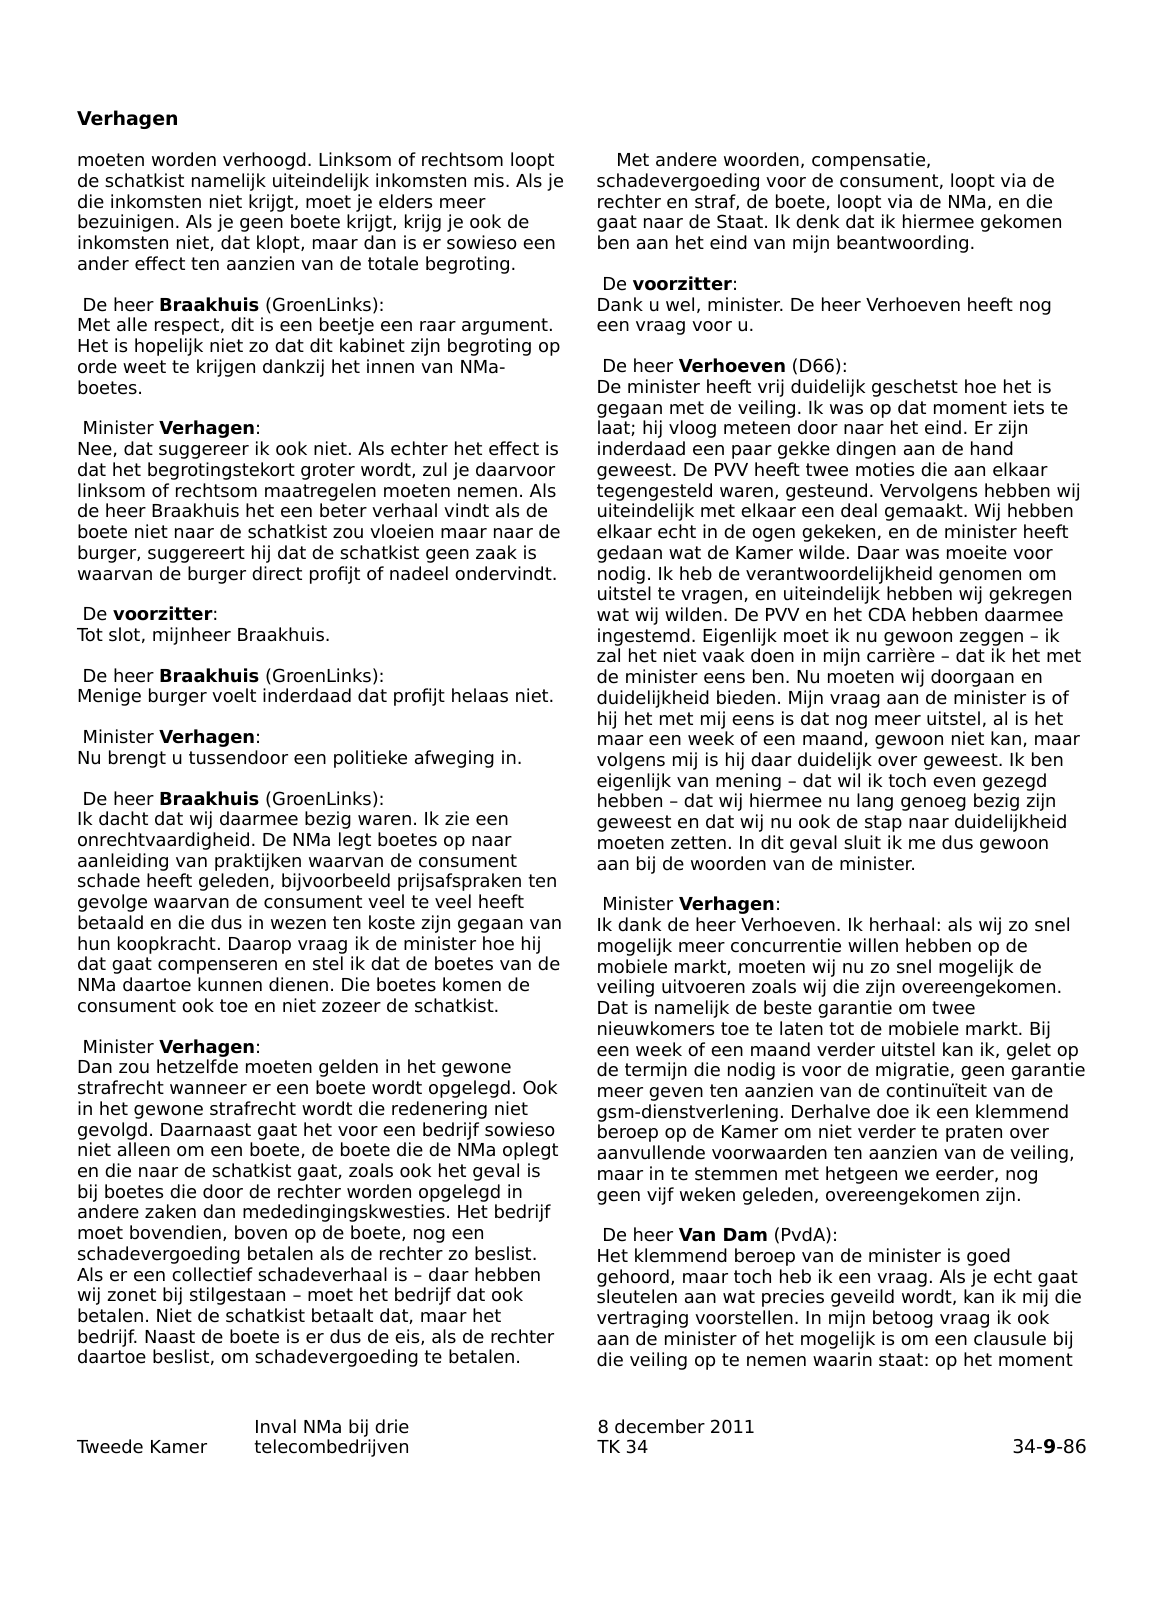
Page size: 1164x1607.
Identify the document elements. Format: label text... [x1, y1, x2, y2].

text Minister Verhagen: [596, 894, 1087, 915]
text Nee, dat suggereer ik ook niet. Als echter het effect is dat het begrotingstekort groter wordt, zul je daarvoor linksom of rechtsom maatregelen moeten nemen. Als de heer Braakhuis het een beter verhaal vindt als de boete niet naar de schatkist zou vloeien maar naar de burger, suggereert hij dat de schatkist geen zaak is waarvan de burger direct profijt of nadeel ondervindt. [77, 439, 567, 584]
text Ik dacht dat wij daarmee bezig waren. Ik zie een onrechtvaardigheid. De NMa legt boetes op naar aanleiding van praktijken waarvan de consument schade heeft geleden, bijvoorbeeld prijsafspraken ten gevolge waarvan de consument veel te veel heeft betaald en die dus in wezen ten koste zijn gegaan van hun koopkracht. Daarop vraag ik de minister hoe hij dat gaat compenseren en stel ik dat de boetes van de NMa daartoe kunnen dienen. Die boetes komen de consument ook toe en niet zozeer de schatkist. [77, 809, 567, 1016]
text De heer Verhoeven (D66): [596, 356, 1087, 377]
text De heer Van Dam (PvdA): [596, 1225, 1087, 1246]
text De voorzitter: [77, 604, 567, 625]
text Minister Verhagen: [77, 1036, 567, 1057]
text De heer Braakhuis (GroenLinks): [77, 788, 567, 809]
text De heer Braakhuis (GroenLinks): [77, 294, 567, 315]
text Met alle respect, dit is een beetje een raar argument. Het is hopelijk niet zo dat dit kabinet zijn begroting op orde weet te krijgen dankzij het innen van NMa-boetes. [77, 315, 567, 398]
text Minister Verhagen: [77, 418, 567, 439]
text Dank u wel, minister. De heer Verhoeven heeft nog een vraag voor u. [596, 294, 1087, 336]
text De minister heeft vrij duidelijk geschetst hoe het is gegaan met de veiling. Ik was op dat moment iets te laat; hij vloog meteen door naar het eind. Er zijn inderdaad een paar gekke dingen aan de hand geweest. De PVV heeft twee moties die aan elkaar tegengesteld waren, gesteund. Vervolgens hebben wij uiteindelijk met elkaar een deal gemaakt. Wij hebben elkaar echt in de ogen gekeken, en de minister heeft gedaan wat de Kamer wilde. Daar was moeite voor nodig. Ik heb de verantwoordelijkheid genomen om uitstel te vragen, en uiteindelijk hebben wij gekregen wat wij wilden. De PVV en het CDA hebben daarmee ingestemd. Eigenlijk moet ik nu gewoon zeggen – ik zal het niet vaak doen in mijn carrière – dat ik het met de minister eens ben. Nu moeten wij doorgaan en duidelijkheid bieden. Mijn vraag aan de minister is of hij het met mij eens is dat nog meer uitstel, al is het maar een week of een maand, gewoon niet kan, maar volgens mij is hij daar duidelijk over geweest. Ik ben eigenlijk van mening – dat wil ik toch even gezegd hebben – dat wij hiermee nu lang genoeg bezig zijn geweest en dat wij nu ook de stap naar duidelijkheid moeten zetten. In dit geval sluit ik me dus gewoon aan bij de woorden van de minister. [596, 377, 1087, 874]
text Minister Verhagen: [77, 727, 567, 748]
text Dan zou hetzelfde moeten gelden in het gewone strafrecht wanneer er een boete wordt opgelegd. Ook in het gewone strafrecht wordt die redenering niet gevolgd. Daarnaast gaat het voor een bedrijf sowieso niet alleen om een boete, de boete die de NMa oplegt en die naar de schatkist gaat, zoals ook het geval is bij boetes die door de rechter worden opgelegd in andere zaken dan mededingingskwesties. Het bedrijf moet bovendien, boven op de boete, nog een schadevergoeding betalen als de rechter zo beslist. Als er een collectief schadeverhaal is – daar hebben wij zonet bij stilgestaan – moet het bedrijf dat ook betalen. Niet de schatkist betaalt dat, maar het bedrijf. Naast de boete is er dus de eis, als de rechter daartoe beslist, om schadevergoeding te betalen. [77, 1057, 567, 1368]
text Tot slot, mijnheer Braakhuis. [77, 625, 567, 646]
text De voorzitter: [596, 274, 1087, 294]
text moeten worden verhoogd. Linksom of rechtsom loopt de schatkist namelijk uiteindelijk inkomsten mis. Als je die inkomsten niet krijgt, moet je elders meer bezuinigen. Als je geen boete krijgt, krijg je ook de inkomsten niet, dat klopt, maar dan is er sowieso een ander effect ten aanzien van de totale begroting. [77, 150, 567, 274]
text Ik dank de heer Verhoeven. Ik herhaal: als wij zo snel mogelijk meer concurrentie willen hebben op de mobiele markt, moeten wij nu zo snel mogelijk de veiling uitvoeren zoals wij die zijn overeengekomen. Dat is namelijk de beste garantie om twee nieuwkomers toe te laten tot de mobiele markt. Bij een week of een maand verder uitstel kan ik, gelet op de termijn die nodig is voor de migratie, geen garantie meer geven ten aanzien van de continuïteit van de gsm-dienstverlening. Derhalve doe ik een klemmend beroep op de Kamer om niet verder te praten over aanvullende voorwaarden ten aanzien van de veiling, maar in te stemmen met hetgeen we eerder, nog geen vijf weken geleden, overeengekomen zijn. [596, 915, 1087, 1205]
text Menige burger voelt inderdaad dat profijt helaas niet. [77, 686, 567, 707]
text De heer Braakhuis (GroenLinks): [77, 666, 567, 686]
text Nu brengt u tussendoor een politieke afweging in. [77, 748, 567, 768]
text Het klemmend beroep van de minister is goed gehoord, maar toch heb ik een vraag. Als je echt gaat sleutelen aan wat precies geveild wordt, kan ik mij die vertraging voorstellen. In mijn betoog vraag ik ook aan de minister of het mogelijk is om een clausule bij die veiling op te nemen waarin staat: op het moment [596, 1246, 1087, 1370]
text Met andere woorden, compensatie, schadevergoeding voor de consument, loopt via de rechter en straf, de boete, loopt via de NMa, en die gaat naar de Staat. Ik denk dat ik hiermee gekomen ben aan het eind van mijn beantwoording. [596, 150, 1087, 254]
